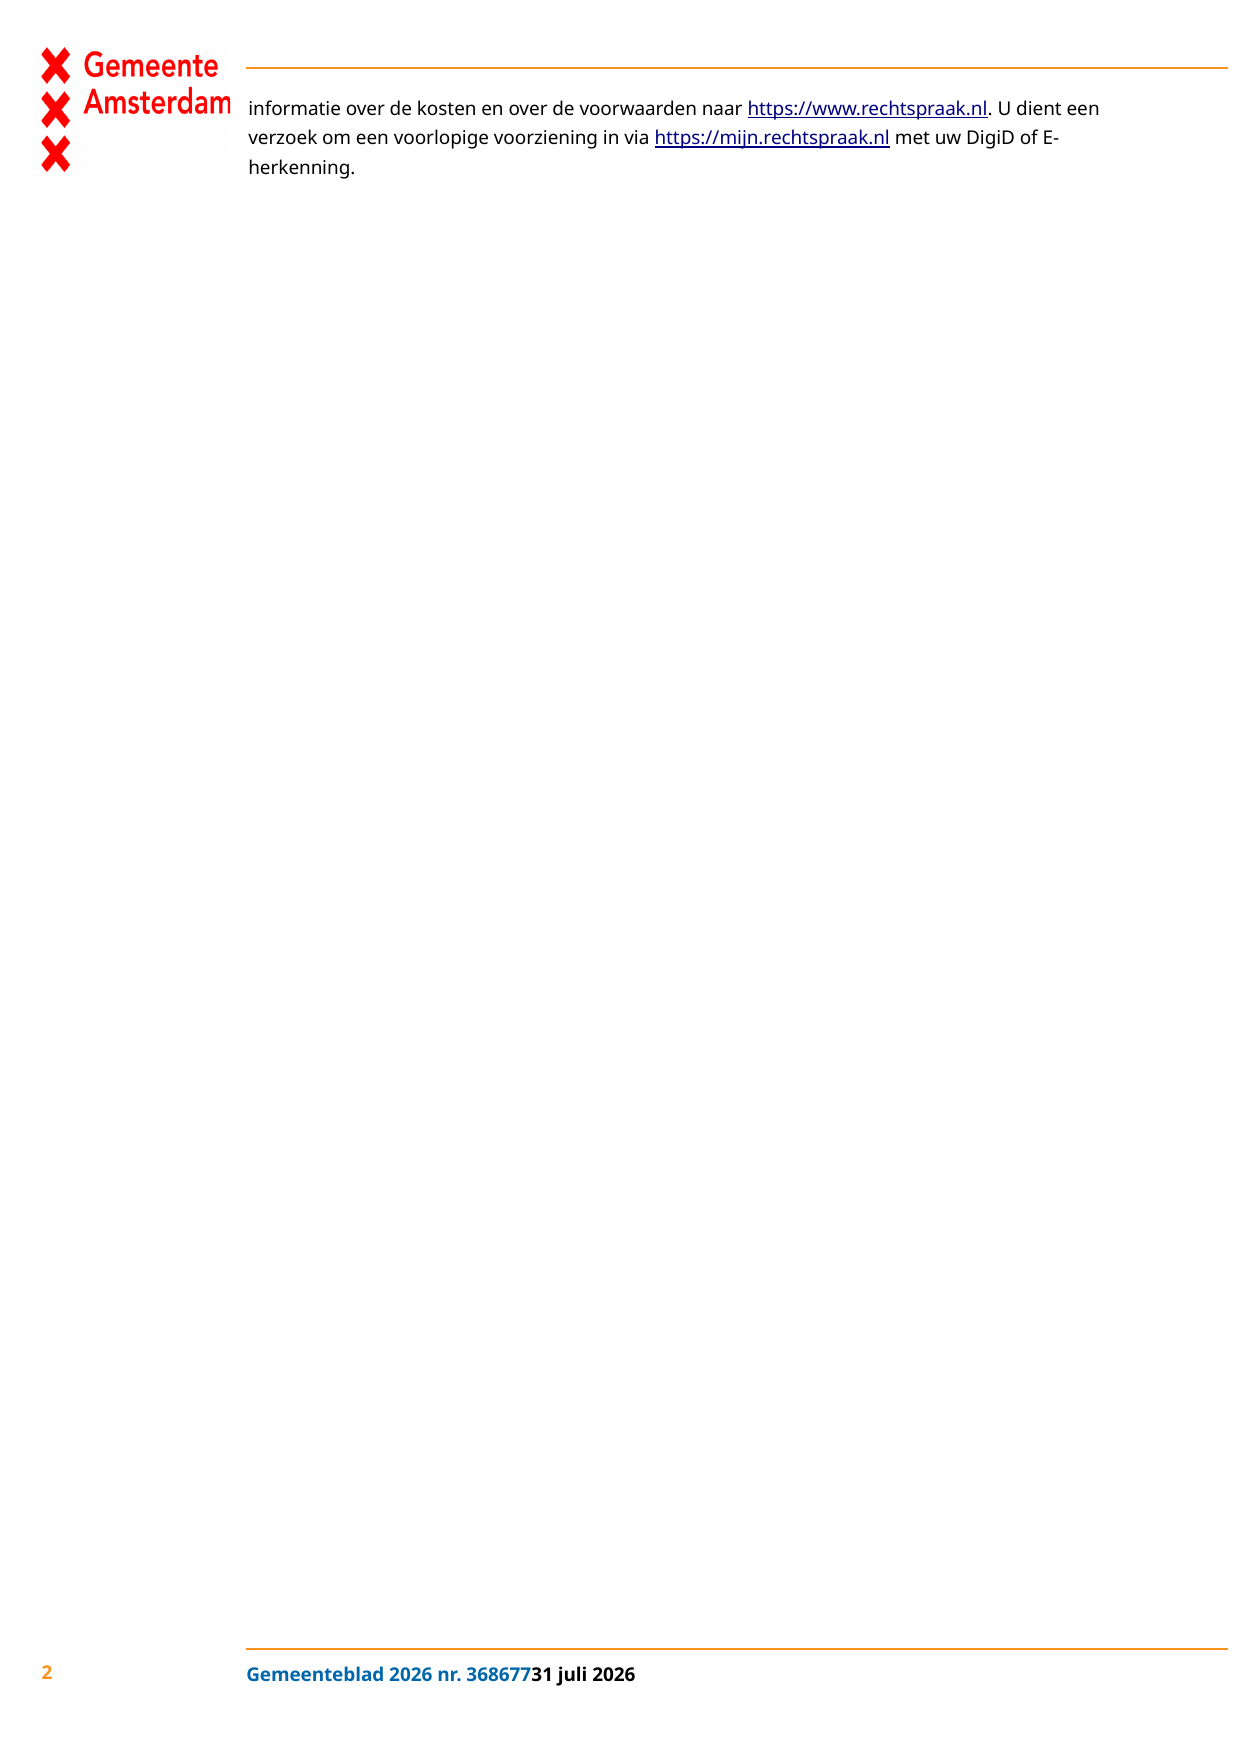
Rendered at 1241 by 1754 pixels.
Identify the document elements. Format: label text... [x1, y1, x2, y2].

text informatie over de kosten en over de voorwaarden naar https://www.rechtspraak.nl. U dient een verzoek om een voorlopige voorziening in via https://mijn.rechtspraak.nl met uw DigiD of E-herkenning. [248, 95, 1152, 180]
picture [41, 47, 231, 172]
